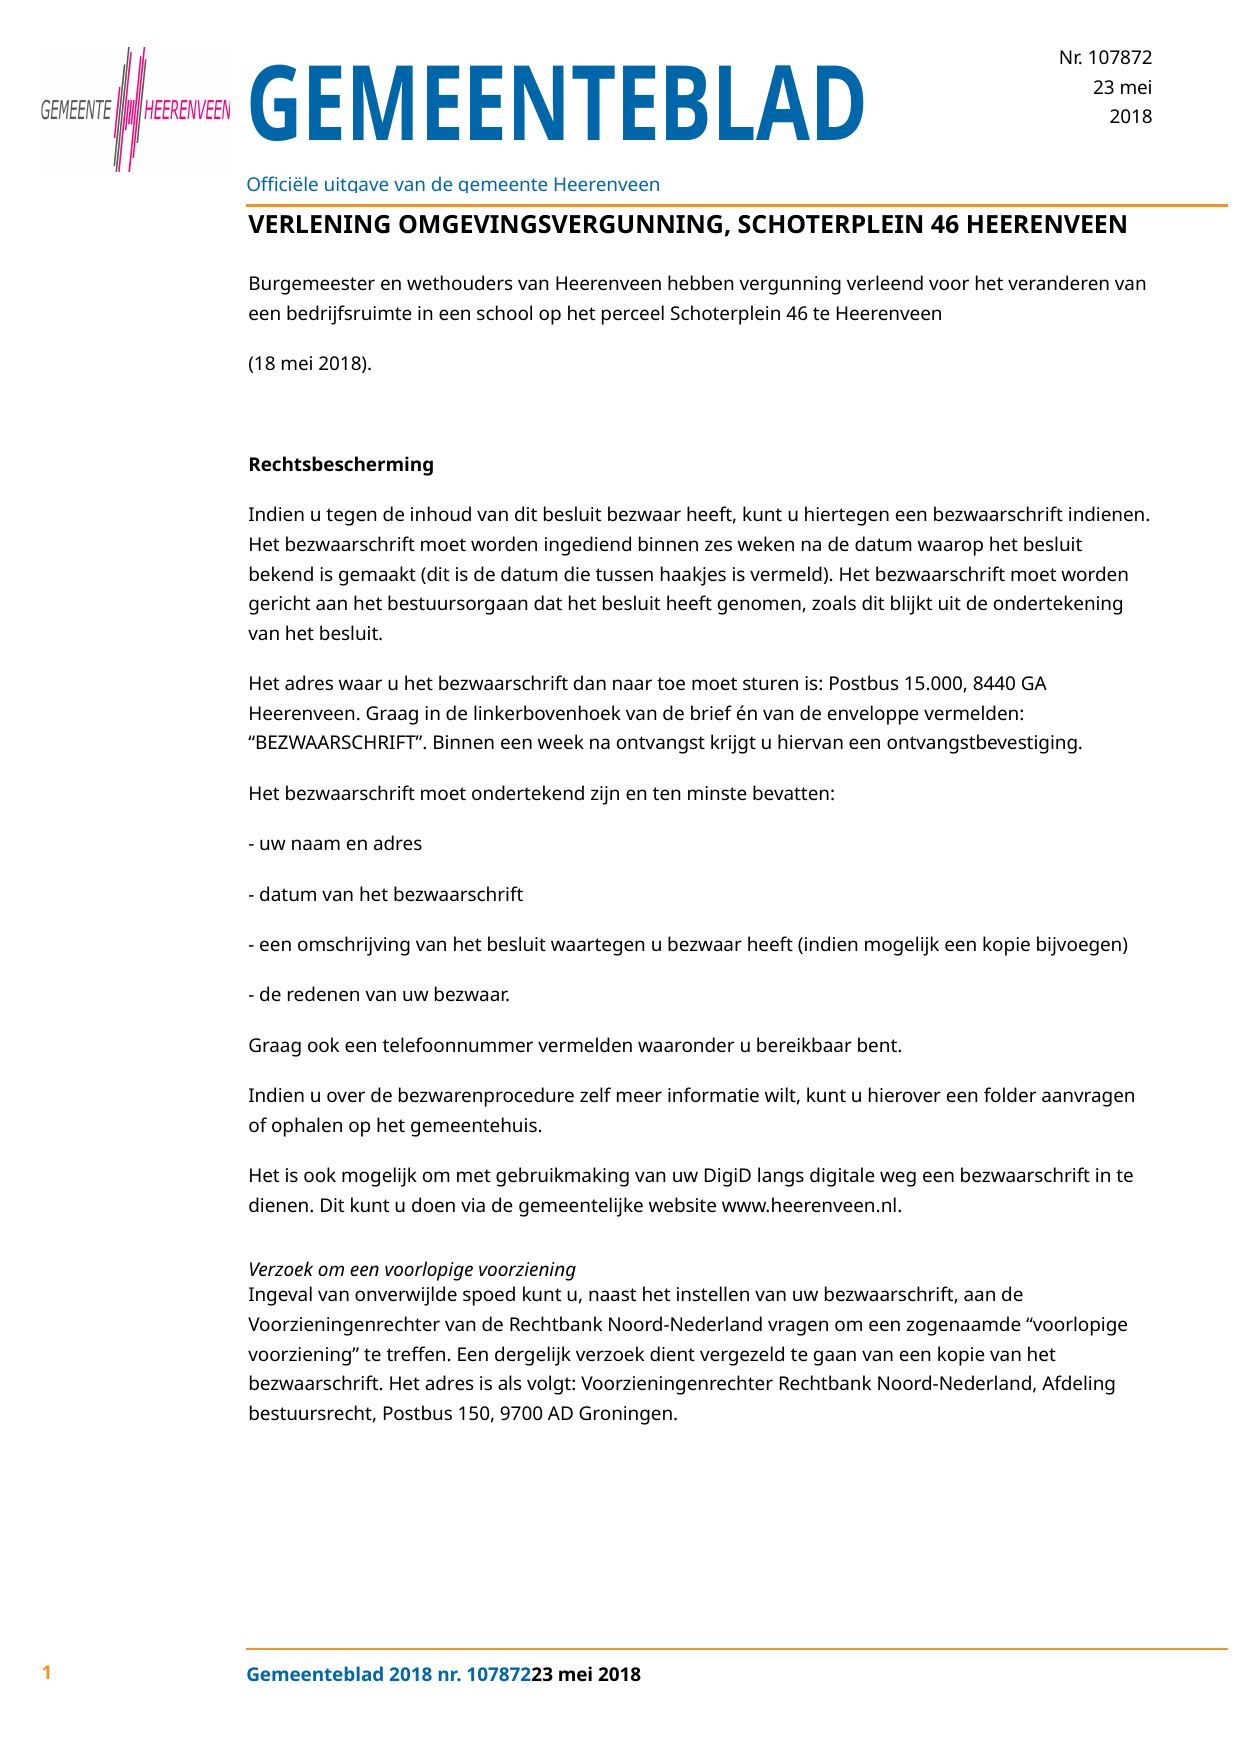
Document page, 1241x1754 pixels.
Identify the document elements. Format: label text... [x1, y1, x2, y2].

text Indien u tegen de inhoud van dit besluit bezwaar heeft, kunt u hiertegen een bezwaarschrift indienen. Het bezwaarschrift moet worden ingediend binnen zes weken na de datum waarop het besluit bekend is gemaakt (dit is de datum die tussen haakjes is vermeld). Het bezwaarschrift moet worden gericht aan het bestuursorgaan dat het besluit heeft genomen, zoals dit blijkt uit de ondertekening van het besluit. [248, 502, 1152, 646]
text - datum van het bezwaarschrift [248, 881, 1152, 906]
text Rechtsbescherming [248, 451, 1152, 477]
text Burgemeester en wethouders van Heerenveen hebben vergunning verleend voor het veranderen van een bedrijfsruimte in een school op het perceel Schoterplein 46 te Heerenveen [248, 270, 1152, 326]
text VERLENING OMGEVINGSVERGUNNING, SCHOTERPLEIN 46 HEERENVEEN [248, 207, 1152, 241]
text Het adres waar u het bezwaarschrift dan naar toe moet sturen is: Postbus 15.000, 8440 GA Heerenveen. Graag in de linkerbovenhoek van de brief én van de enveloppe vermelden: “BEZWAARSCHRIFT”. Binnen een week na ontvangst krijgt u hiervan een ontvangstbevestiging. [248, 670, 1152, 755]
text - uw naam en adres [248, 830, 1152, 856]
text Verzoek om een voorlopige voorziening [248, 1256, 1152, 1282]
text Indien u over de bezwarenprocedure zelf meer informatie wilt, kunt u hierover een folder aanvragen of ophalen op het gemeentehuis. [248, 1082, 1152, 1138]
text Graag ook een telefoonnummer vermelden waaronder u bereikbaar bent. [248, 1032, 1152, 1058]
text Ingeval van onverwijlde spoed kunt u, naast het instellen van uw bezwaarschrift, aan de Voorzieningenrechter van de Rechtbank Noord-Nederland vragen om een zogenaamde “voorlopige voorziening” te treffen. Een dergelijk verzoek dient vergezeld te gaan van een kopie van het bezwaarschrift. Het adres is als volgt: Voorzieningenrechter Rechtbank Noord-Nederland, Afdeling bestuursrecht, Postbus 150, 9700 AD Groningen. [248, 1282, 1152, 1426]
text - de redenen van uw bezwaar. [248, 982, 1152, 1007]
text Het bezwaarschrift moet ondertekend zijn en ten minste bevatten: [248, 780, 1152, 806]
text Het is ook mogelijk om met gebruikmaking van uw DigiD langs digitale weg een bezwaarschrift in te dienen. Dit kunt u doen via de gemeentelijke website www.heerenveen.nl. [248, 1162, 1152, 1218]
picture [41, 47, 231, 172]
text (18 mei 2018). [248, 350, 1152, 376]
text - een omschrijving van het besluit waartegen u bezwaar heeft (indien mogelijk een kopie bijvoegen) [248, 931, 1152, 957]
